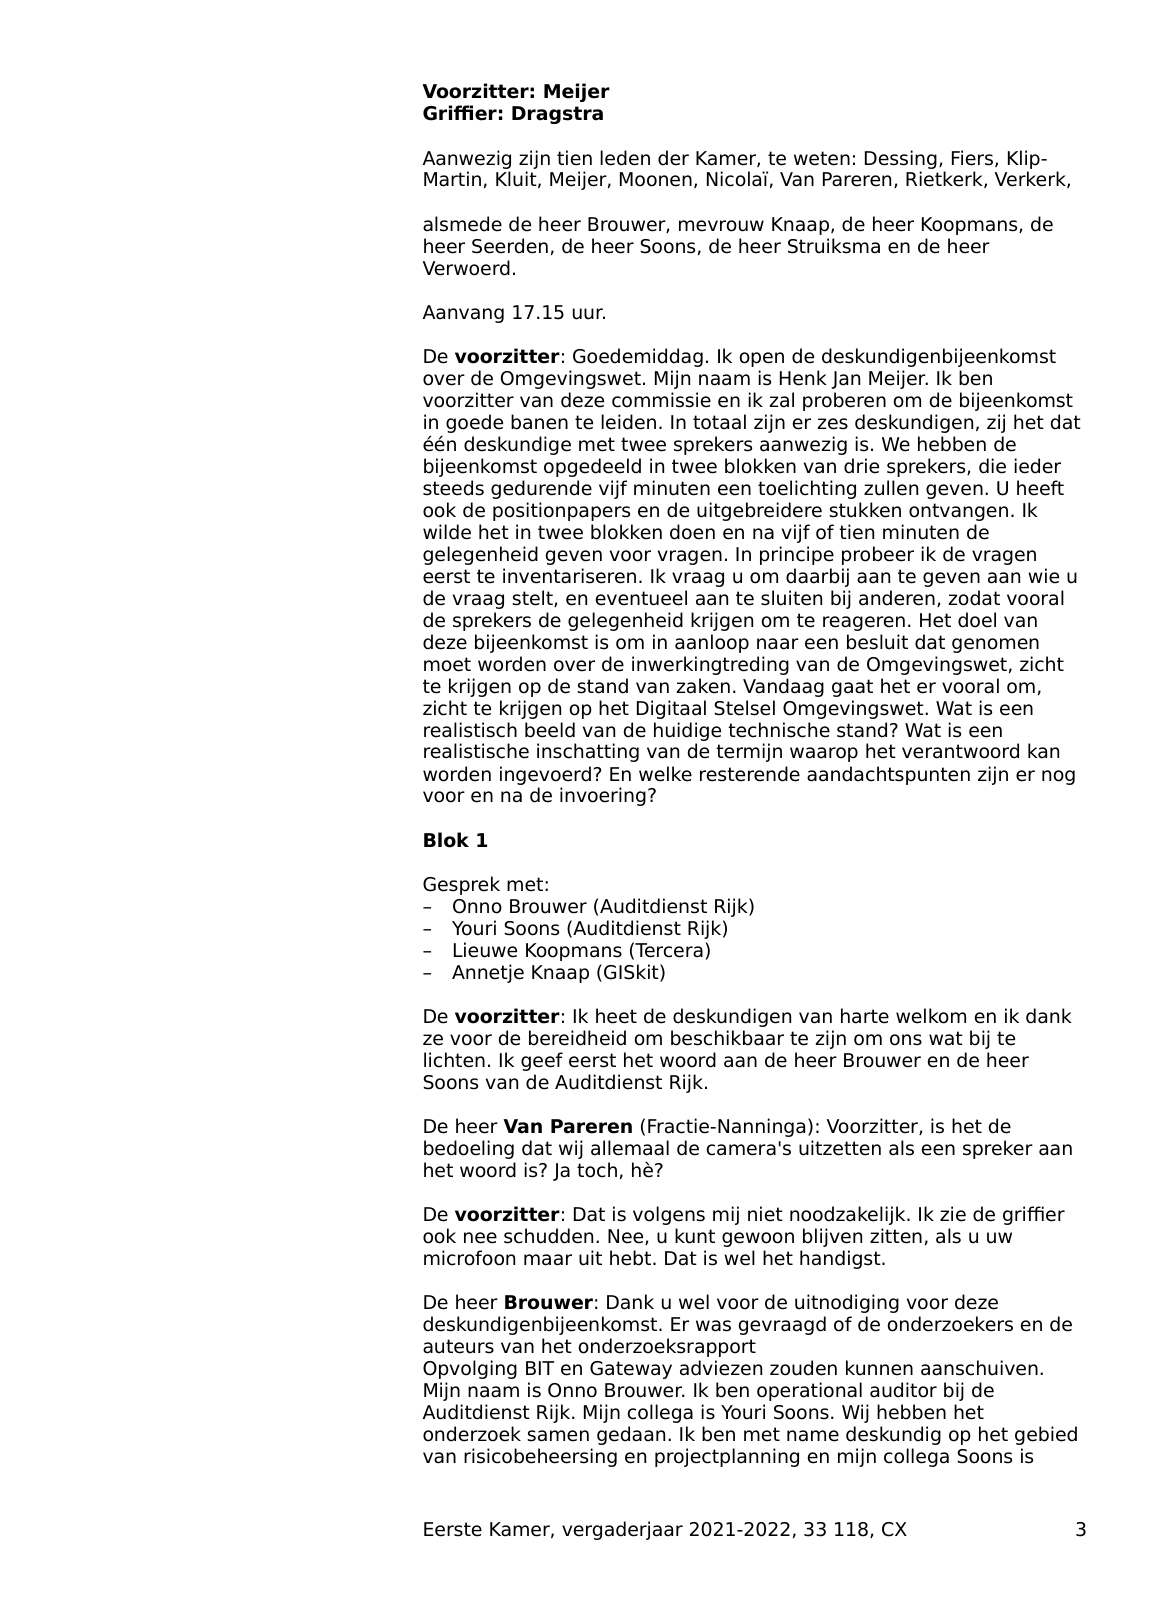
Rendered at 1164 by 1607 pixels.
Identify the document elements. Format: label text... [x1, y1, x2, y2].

text De voorzitter: Ik heet de deskundigen van harte welkom en ik dank ze voor de bereidheid om beschikbaar te zijn om ons wat bij te lichten. Ik geef eerst het woord aan de heer Brouwer en de heer Soons van de Auditdienst Rijk. [422, 1006, 1087, 1094]
text Aanwezig zijn tien leden der Kamer, te weten: Dessing, Fiers, Klip-Martin, Kluit, Meijer, Moonen, Nicolaï, Van Pareren, Rietkerk, Verkerk, [422, 147, 1087, 191]
text – Annetje Knaap (GISkit) [422, 962, 1087, 984]
text De voorzitter: Dat is volgens mij niet noodzakelijk. Ik zie de griffier ook nee schudden. Nee, u kunt gewoon blijven zitten, als u uw microfoon maar uit hebt. Dat is wel het handigst. [422, 1204, 1087, 1270]
text Aanvang 17.15 uur. [422, 302, 1087, 324]
text alsmede de heer Brouwer, mevrouw Knaap, de heer Koopmans, de heer Seerden, de heer Soons, de heer Struiksma en de heer Verwoerd. [422, 213, 1087, 279]
text De heer Brouwer: Dank u wel voor de uitnodiging voor deze deskundigenbijeenkomst. Er was gevraagd of de onderzoekers en de auteurs van het onderzoeksrapport [422, 1292, 1087, 1358]
text De heer Van Pareren (Fractie-Nanninga): Voorzitter, is het de bedoeling dat wij allemaal de camera's uitzetten als een spreker aan het woord is? Ja toch, hè? [422, 1116, 1087, 1182]
text Voorzitter: Meijer [422, 81, 1087, 103]
text De voorzitter: Goedemiddag. Ik open de deskundigenbijeenkomst over de Omgevingswet. Mijn naam is Henk Jan Meijer. Ik ben voorzitter van deze commissie en ik zal proberen om de bijeenkomst in goede banen te leiden. In totaal zijn er zes deskundigen, zij het dat één deskundige met twee sprekers aanwezig is. We hebben de bijeenkomst opgedeeld in twee blokken van drie sprekers, die ieder steeds gedurende vijf minuten een toelichting zullen geven. U heeft ook de positionpapers en de uitgebreidere stukken ontvangen. Ik wilde het in twee blokken doen en na vijf of tien minuten de gelegenheid geven voor vragen. In principe probeer ik de vragen eerst te inventariseren. Ik vraag u om daarbij aan te geven aan wie u de vraag stelt, en eventueel aan te sluiten bij anderen, zodat vooral de sprekers de gelegenheid krijgen om te reageren. Het doel van deze bijeenkomst is om in aanloop naar een besluit dat genomen moet worden over de inwerkingtreding van de Omgevingswet, zicht te krijgen op de stand van zaken. Vandaag gaat het er vooral om, zicht te krijgen op het Digitaal Stelsel Omgevingswet. Wat is een realistisch beeld van de huidige technische stand? Wat is een realistische inschatting van de termijn waarop het verantwoord kan worden ingevoerd? En welke resterende aandachtspunten zijn er nog voor en na de invoering? [422, 346, 1087, 807]
text Opvolging BIT en Gateway adviezen zouden kunnen aanschuiven. Mijn naam is Onno Brouwer. Ik ben operational auditor bij de Auditdienst Rijk. Mijn collega is Youri Soons. Wij hebben het onderzoek samen gedaan. Ik ben met name deskundig op het gebied van risicobeheersing en projectplanning en mijn collega Soons is [422, 1358, 1087, 1468]
text – Lieuwe Koopmans (Tercera) [422, 940, 1087, 962]
text Gesprek met: [422, 874, 1087, 896]
text – Youri Soons (Auditdienst Rijk) [422, 918, 1087, 940]
subtitle Blok 1 [422, 829, 1087, 852]
text – Onno Brouwer (Auditdienst Rijk) [422, 896, 1087, 918]
text Griffier: Dragstra [422, 103, 1087, 125]
